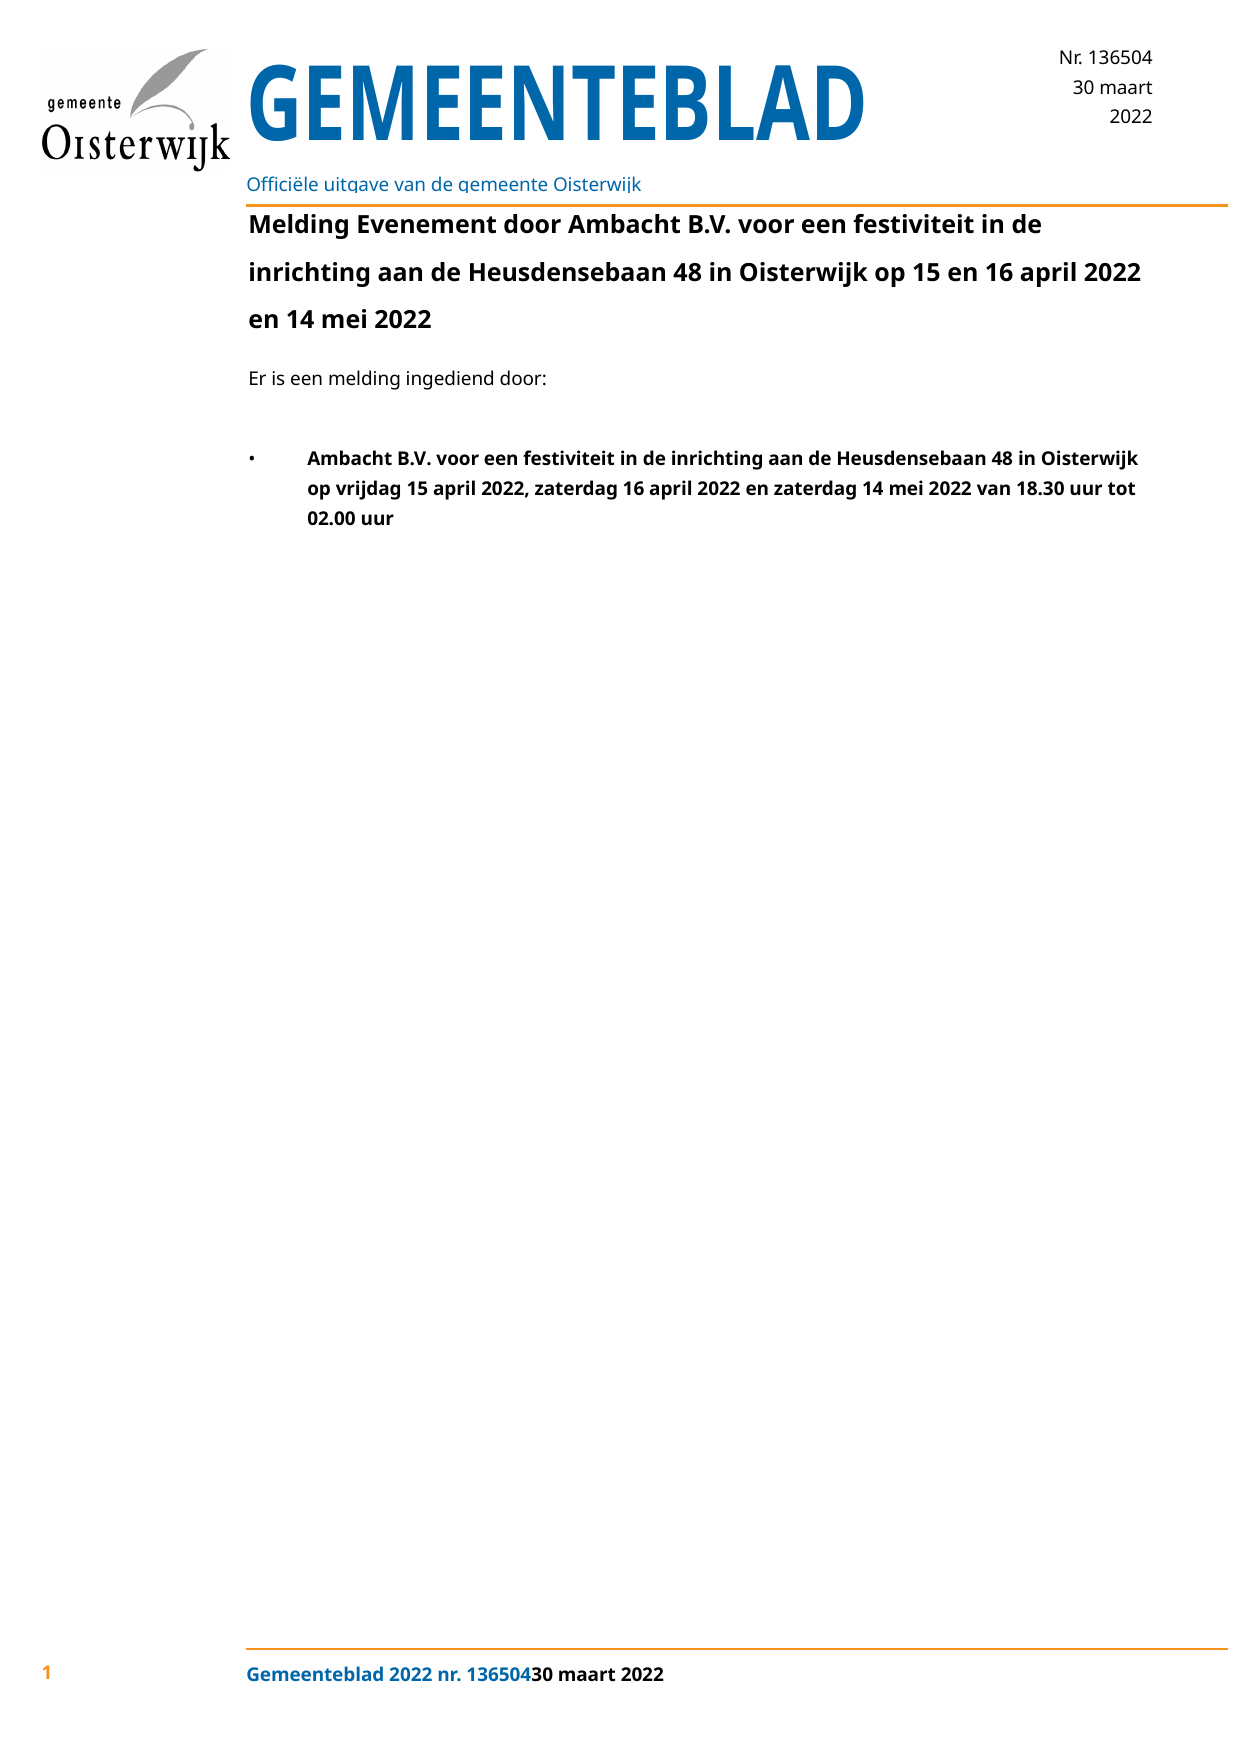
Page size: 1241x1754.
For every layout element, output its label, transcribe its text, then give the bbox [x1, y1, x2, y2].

text Er is een melding ingediend door: [248, 366, 1152, 391]
list Ambacht B.V. voor een festiviteit in de inrichting aan de Heusdensebaan 48 in Oisterwijk op vrijdag 15 april 2022, zaterdag 16 april 2022 en zaterdag 14 mei 2022 van 18.30 uur tot 02.00 uur [248, 446, 1152, 530]
picture [41, 47, 231, 172]
text Melding Evenement door Ambacht B.V. voor een festiviteit in de inrichting aan de Heusdensebaan 48 in Oisterwijk op 15 en 16 april 2022 en 14 mei 2022 [248, 207, 1152, 336]
